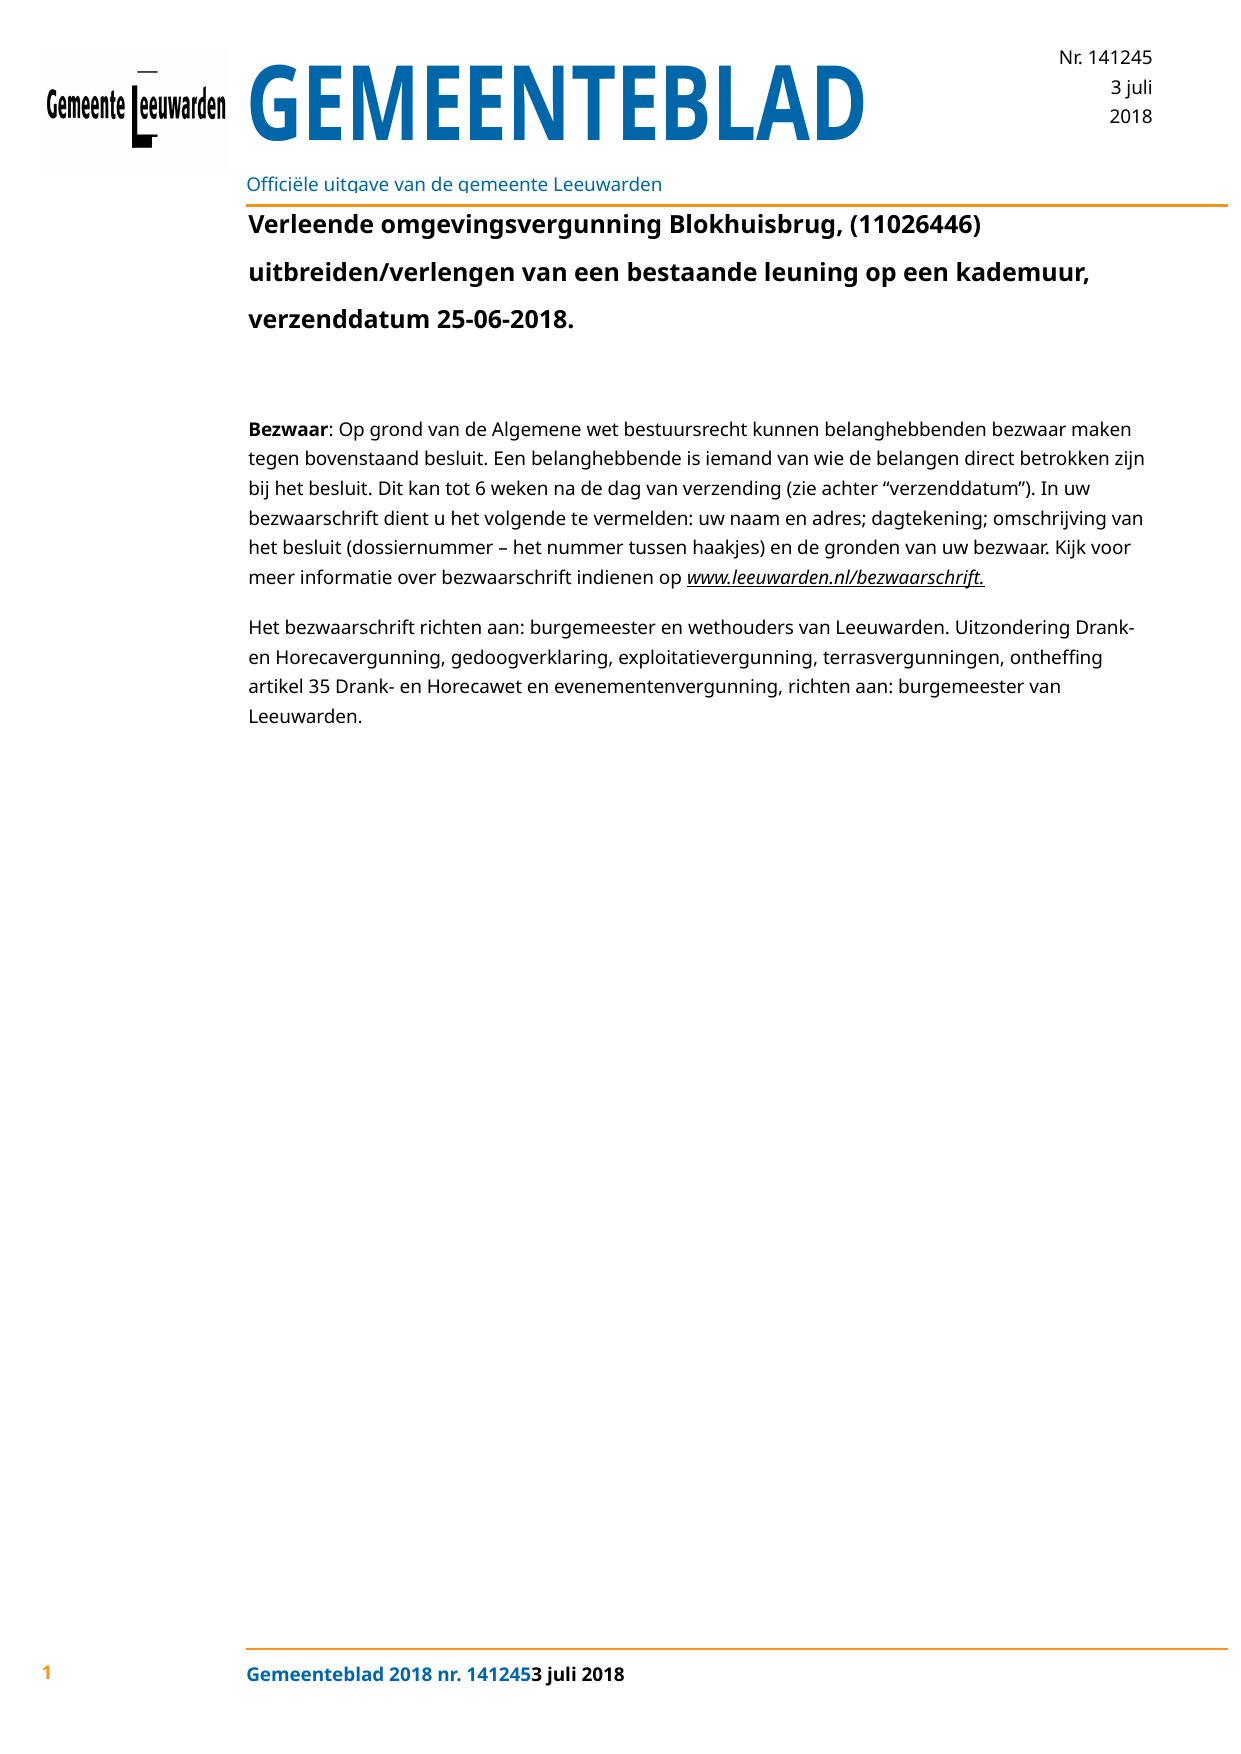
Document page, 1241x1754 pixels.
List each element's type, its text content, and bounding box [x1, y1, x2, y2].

text Het bezwaarschrift richten aan: burgemeester en wethouders van Leeuwarden. Uitzondering Drank- en Horecavergunning, gedoogverklaring, exploitatievergunning, terrasvergunningen, ontheffing artikel 35 Drank- en Horecawet en evenementenvergunning, richten aan: burgemeester van Leeuwarden. [248, 614, 1152, 729]
text Verleende omgevingsvergunning Blokhuisbrug, (11026446) uitbreiden/verlengen van een bestaande leuning op een kademuur, verzenddatum 25-06-2018. [248, 207, 1152, 336]
text Bezwaar: Op grond van de Algemene wet bestuursrecht kunnen belanghebbenden bezwaar maken tegen bovenstaand besluit. Een belanghebbende is iemand van wie de belangen direct betrokken zijn bij het besluit. Dit kan tot 6 weken na de dag van verzending (zie achter “verzenddatum”). In uw bezwaarschrift dient u het volgende te vermelden: uw naam en adres; dagtekening; omschrijving van het besluit (dossiernummer – het nummer tussen haakjes) en de gronden van uw bezwaar. Kijk voor meer informatie over bezwaarschrift indienen op www.leeuwarden.nl/bezwaarschrift. [248, 416, 1152, 589]
picture [41, 47, 231, 172]
